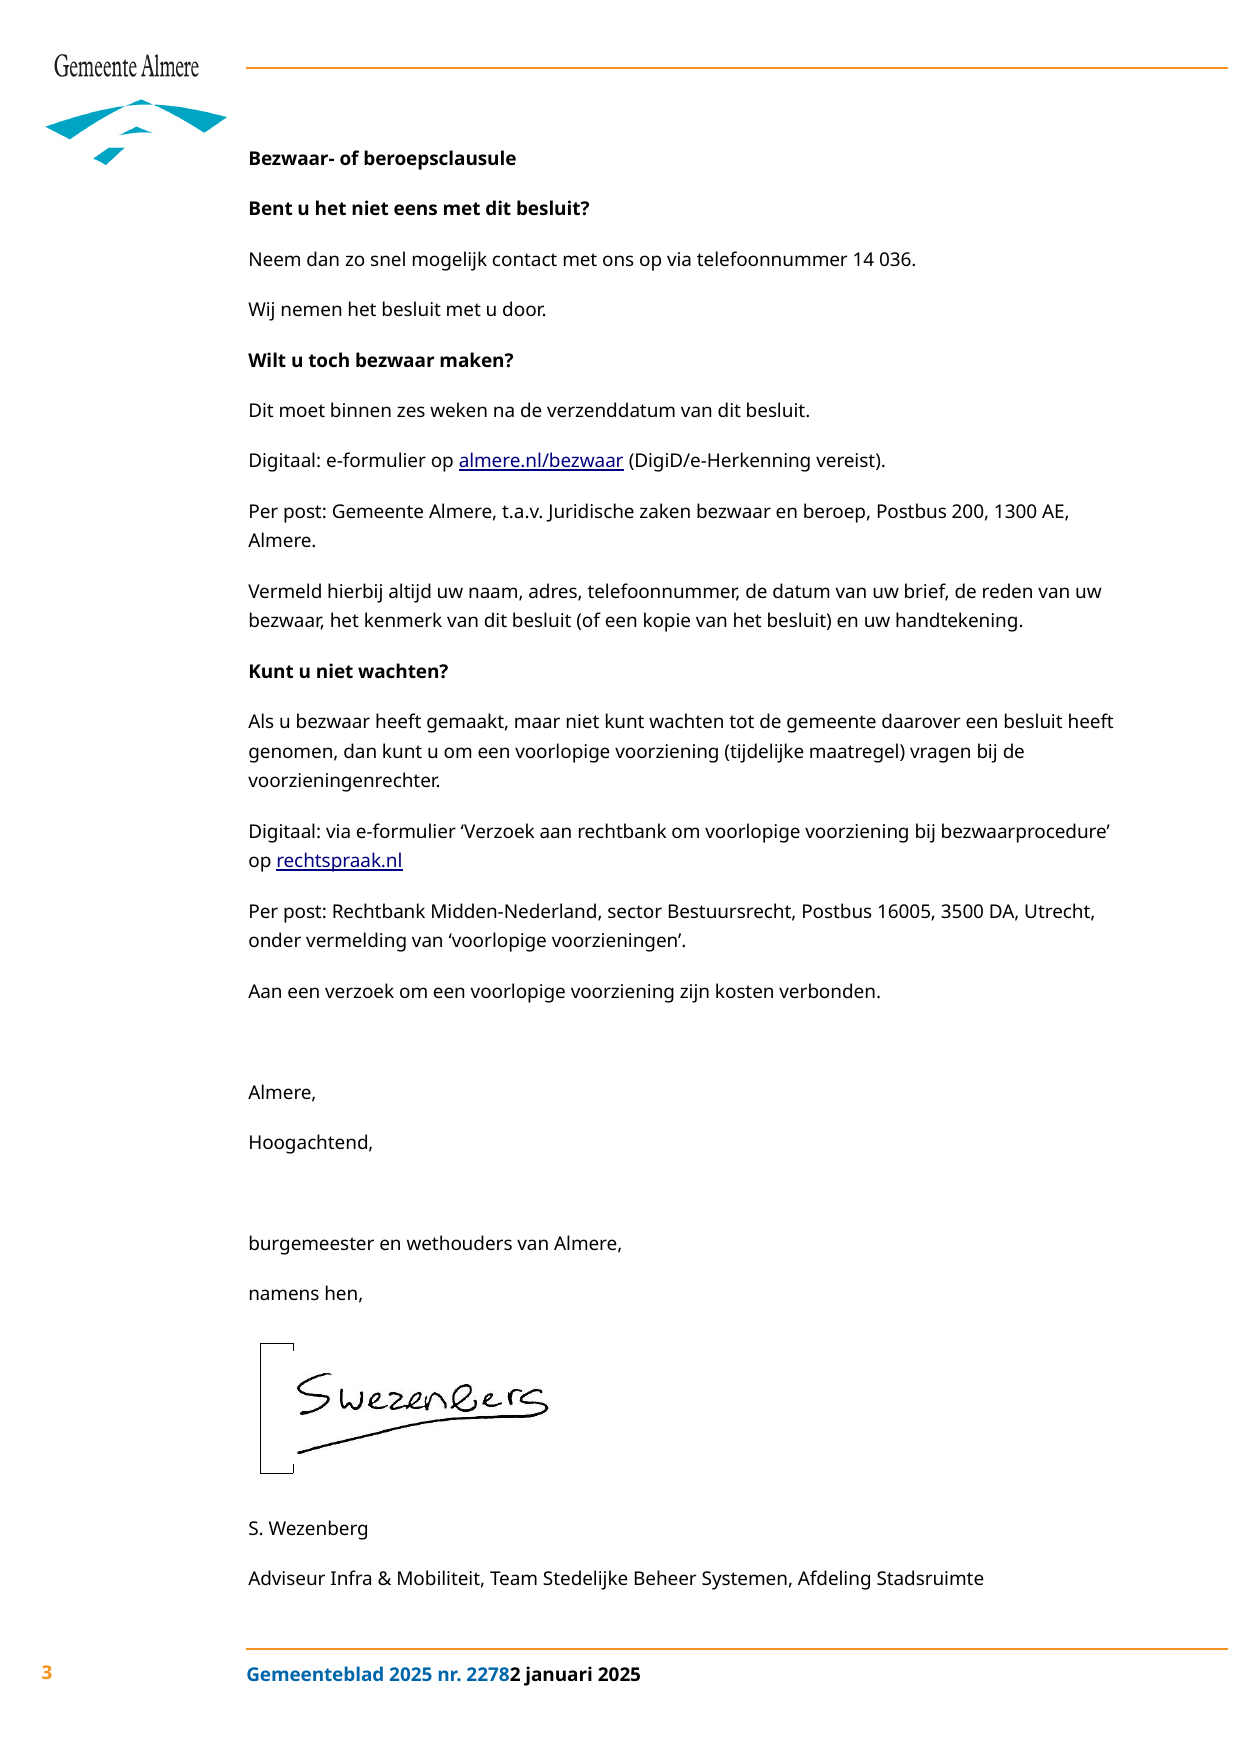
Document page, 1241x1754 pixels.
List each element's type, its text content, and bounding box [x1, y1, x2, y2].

text Adviseur Infra & Mobiliteit, Team Stedelijke Beheer Systemen, Afdeling Stadsruimte [248, 1566, 1152, 1591]
picture [41, 47, 231, 172]
text Bezwaar- of beroepsclausule [248, 145, 1152, 171]
text Aan een verzoek om een voorlopige voorziening zijn kosten verbonden. [248, 978, 1152, 1004]
picture [268, 1351, 576, 1464]
text Digitaal: e-formulier op almere.nl/bezwaar (DigiD/e-Herkenning vereist). [248, 448, 1152, 473]
text Vermeld hierbij altijd uw naam, adres, telefoonnummer, de datum van uw brief, de reden van uw bezwaar, het kenmerk van dit besluit (of een kopie van het besluit) en uw handtekening. [248, 578, 1152, 633]
text Per post: Gemeente Almere, t.a.v. Juridische zaken bezwaar en beroep, Postbus 200, 1300 AE, Almere. [248, 498, 1152, 553]
text Kunt u niet wachten? [248, 658, 1152, 684]
text Wij nemen het besluit met u door. [248, 296, 1152, 322]
text Almere, [248, 1079, 1152, 1105]
text Hoogachtend, [248, 1129, 1152, 1155]
text Als u bezwaar heeft gemaakt, maar niet kunt wachten tot de gemeente daarover een besluit heeft genomen, dan kunt u om een voorlopige voorziening (tijdelijke maatregel) vragen bij de voorzieningenrechter. [248, 708, 1152, 793]
text Digitaal: via e-formulier ‘Verzoek aan rechtbank om voorlopige voorziening bij bezwaarprocedure’ op rechtspraak.nl [248, 818, 1152, 873]
text Dit moet binnen zes weken na de verzenddatum van dit besluit. [248, 397, 1152, 423]
text burgemeester en wethouders van Almere, [248, 1230, 1152, 1256]
text Neem dan zo snel mogelijk contact met ons op via telefoonnummer 14 036. [248, 246, 1152, 272]
text Bent u het niet eens met dit besluit? [248, 196, 1152, 221]
text Per post: Rechtbank Midden-Nederland, sector Bestuursrecht, Postbus 16005, 3500 DA, Utrecht, onder vermelding van ‘voorlopige voorzieningen’. [248, 898, 1152, 953]
text namens hen, [248, 1281, 1152, 1306]
text Wilt u toch bezwaar maken? [248, 347, 1152, 373]
text S. Wezenberg [248, 1515, 1152, 1541]
